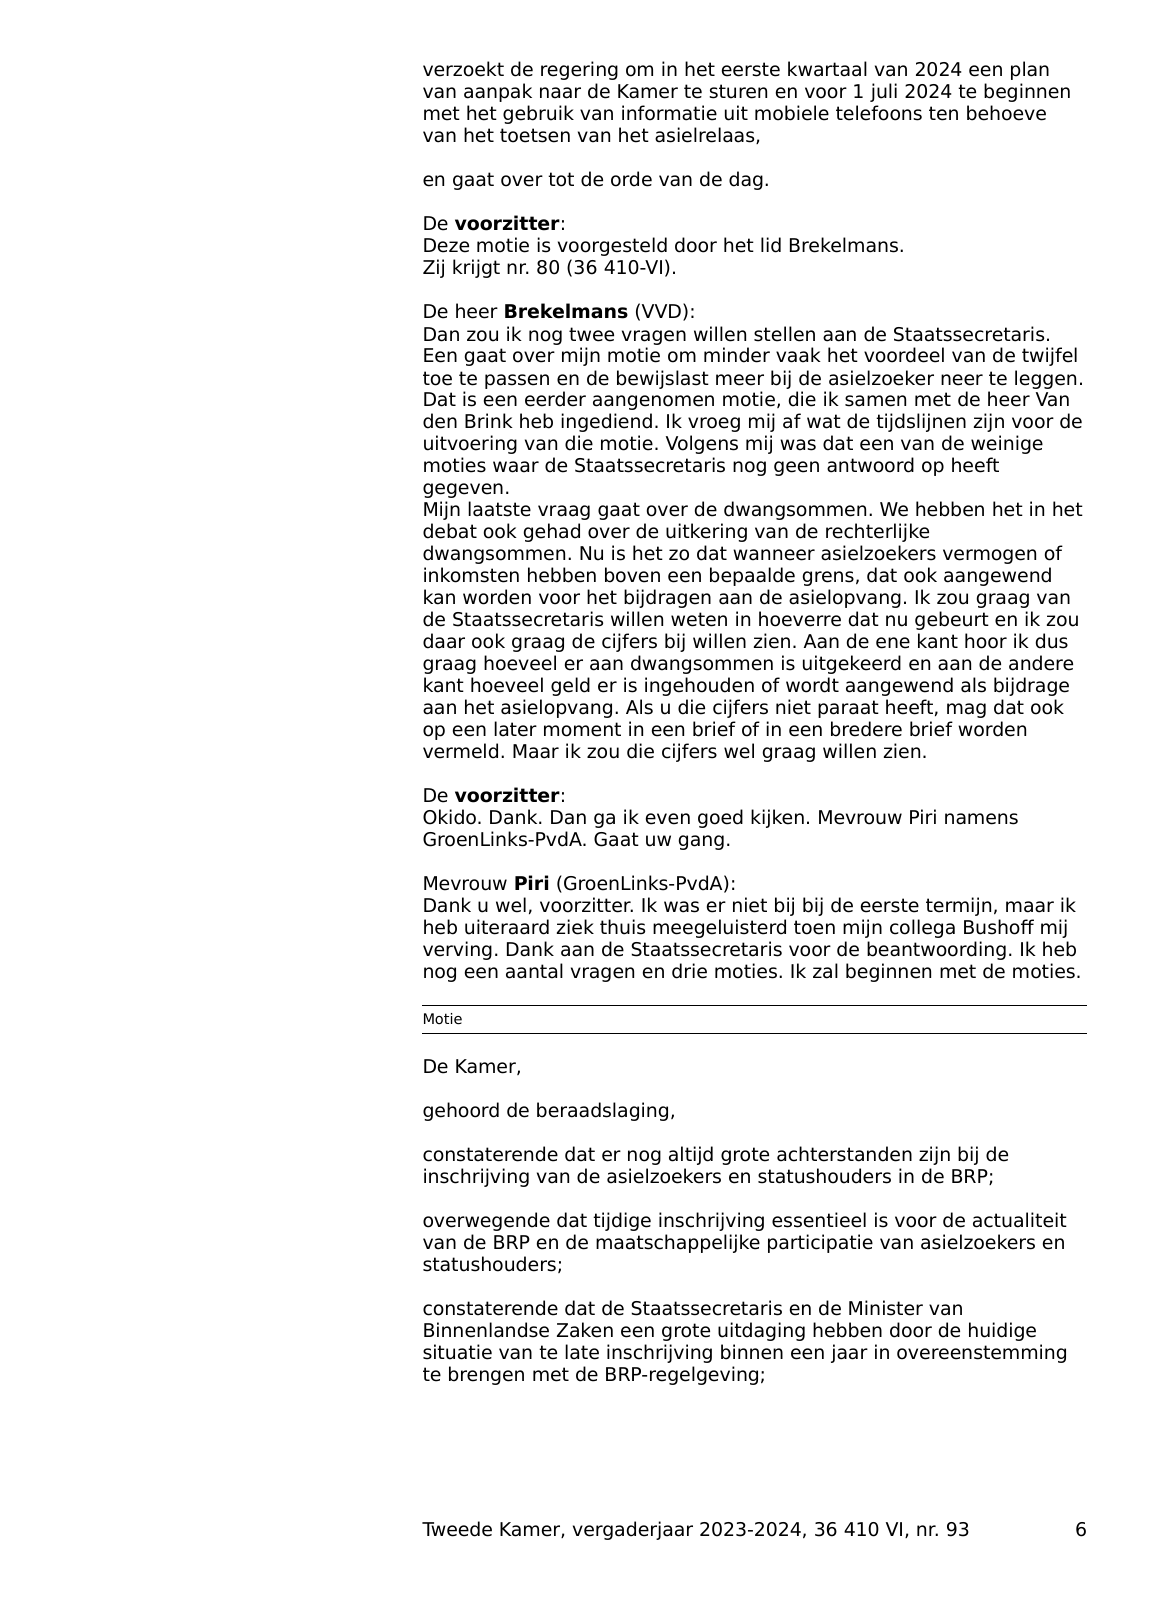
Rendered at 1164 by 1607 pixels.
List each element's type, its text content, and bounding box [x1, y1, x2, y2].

text gehoord de beraadslaging, [422, 1100, 1087, 1122]
text De heer Brekelmans (VVD): [422, 301, 1087, 323]
text De Kamer, [422, 1056, 1087, 1078]
text overwegende dat tijdige inschrijving essentieel is voor de actualiteit van de BRP en de maatschappelijke participatie van asielzoekers en statushouders; [422, 1210, 1087, 1276]
text Okido. Dank. Dan ga ik even goed kijken. Mevrouw Piri namens GroenLinks-PvdA. Gaat uw gang. [422, 807, 1087, 851]
text Mijn laatste vraag gaat over de dwangsommen. We hebben het in het debat ook gehad over de uitkering van de rechterlijke dwangsommen. Nu is het zo dat wanneer asielzoekers vermogen of inkomsten hebben boven een bepaalde grens, dat ook aangewend kan worden voor het bijdragen aan de asielopvang. Ik zou graag van de Staatssecretaris willen weten in hoeverre dat nu gebeurt en ik zou daar ook graag de cijfers bij willen zien. Aan de ene kant hoor ik dus graag hoeveel er aan dwangsommen is uitgekeerd en aan de andere kant hoeveel geld er is ingehouden of wordt aangewend als bijdrage aan het asielopvang. Als u die cijfers niet paraat heeft, mag dat ook op een later moment in een brief of in een bredere brief worden vermeld. Maar ik zou die cijfers wel graag willen zien. [422, 499, 1087, 763]
text Dan zou ik nog twee vragen willen stellen aan de Staatssecretaris. Een gaat over mijn motie om minder vaak het voordeel van de twijfel toe te passen en de bewijslast meer bij de asielzoeker neer te leggen. Dat is een eerder aangenomen motie, die ik samen met de heer Van den Brink heb ingediend. Ik vroeg mij af wat de tijdslijnen zijn voor de uitvoering van die motie. Volgens mij was dat een van de weinige moties waar de Staatssecretaris nog geen antwoord op heeft gegeven. [422, 323, 1087, 499]
text De voorzitter: [422, 785, 1087, 807]
text Dank u wel, voorzitter. Ik was er niet bij bij de eerste termijn, maar ik heb uiteraard ziek thuis meegeluisterd toen mijn collega Bushoff mij verving. Dank aan de Staatssecretaris voor de beantwoording. Ik heb nog een aantal vragen en drie moties. Ik zal beginnen met de moties. [422, 895, 1087, 983]
text Mevrouw Piri (GroenLinks-PvdA): [422, 873, 1087, 895]
text Zij krijgt nr. 80 (36 410-VI). [422, 257, 1087, 279]
text verzoekt de regering om in het eerste kwartaal van 2024 een plan van aanpak naar de Kamer te sturen en voor 1 juli 2024 te beginnen met het gebruik van informatie uit mobiele telefoons ten behoeve van het toetsen van het asielrelaas, [422, 59, 1087, 147]
text Deze motie is voorgesteld door het lid Brekelmans. [422, 235, 1087, 257]
text constaterende dat er nog altijd grote achterstanden zijn bij de inschrijving van de asielzoekers en statushouders in de BRP; [422, 1144, 1087, 1188]
text en gaat over tot de orde van de dag. [422, 169, 1087, 191]
text De voorzitter: [422, 213, 1087, 235]
text constaterende dat de Staatssecretaris en de Minister van Binnenlandse Zaken een grote uitdaging hebben door de huidige situatie van te late inschrijving binnen een jaar in overeenstemming te brengen met de BRP-regelgeving; [422, 1298, 1087, 1386]
table_header Motie [422, 1006, 1087, 1032]
